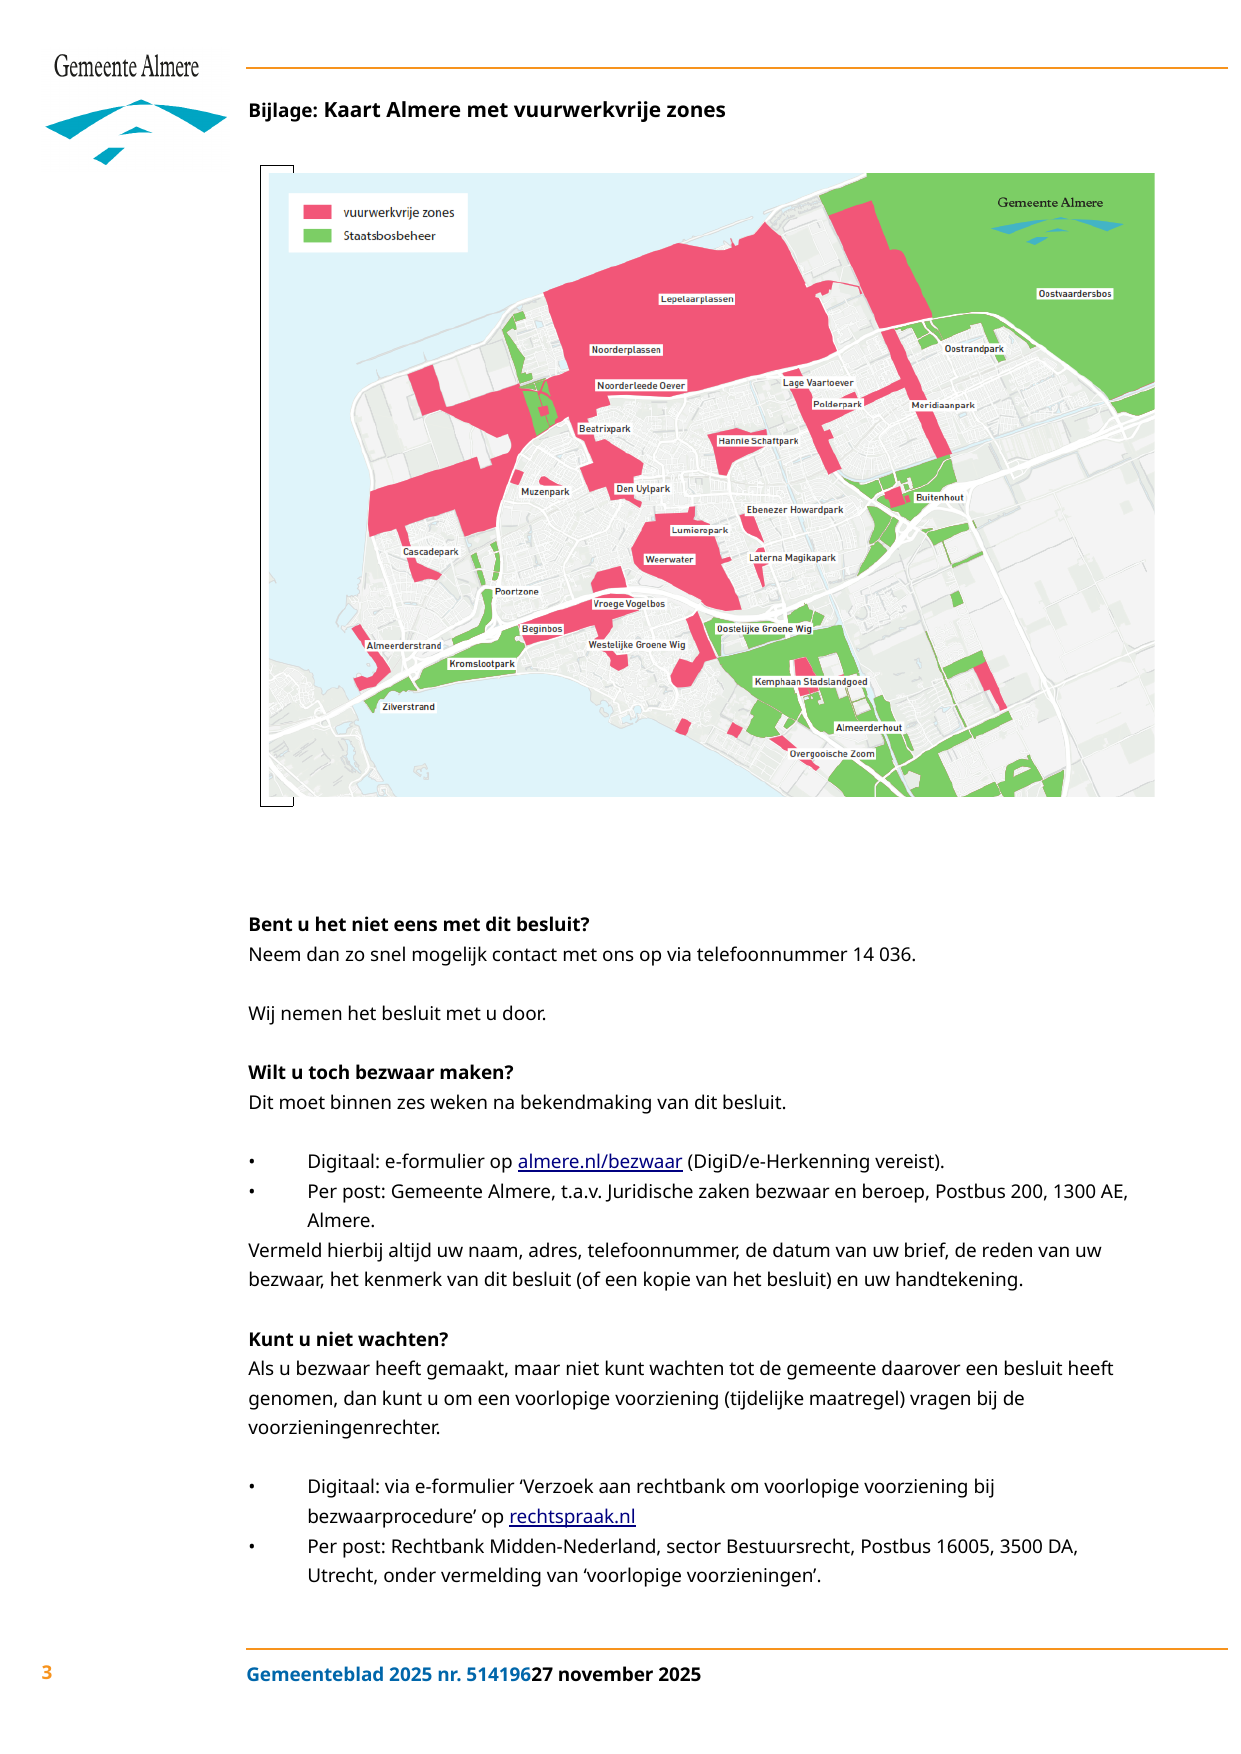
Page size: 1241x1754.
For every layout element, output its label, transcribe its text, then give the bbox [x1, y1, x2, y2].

text Wij nemen het besluit met u door. [248, 1000, 1152, 1026]
text Als u bezwaar heeft gemaakt, maar niet kunt wachten tot de gemeente daarover een besluit heeft genomen, dan kunt u om een voorlopige voorziening (tijdelijke maatregel) vragen bij de voorzieningenrechter. [248, 1355, 1152, 1440]
picture [268, 173, 1155, 797]
text Bent u het niet eens met dit besluit? [248, 912, 1152, 937]
list Per post: Rechtbank Midden-Nederland, sector Bestuursrecht, Postbus 16005, 3500 DA, Utrecht, onder vermelding van ‘voorlopige voorzieningen’. [248, 1533, 1152, 1588]
text Neem dan zo snel mogelijk contact met ons op via telefoonnummer 14 036. [248, 941, 1152, 967]
text Bijlage: Kaart Almere met vuurwerkvrije zones [248, 95, 1152, 123]
text Kunt u niet wachten? [248, 1326, 1152, 1351]
list Per post: Gemeente Almere, t.a.v. Juridische zaken bezwaar en beroep, Postbus 200, 1300 AE, Almere. [248, 1178, 1152, 1233]
picture [41, 47, 231, 172]
list Digitaal: e-formulier op almere.nl/bezwaar (DigiD/e-Herkenning vereist). [248, 1148, 1152, 1174]
text Vermeld hierbij altijd uw naam, adres, telefoonnummer, de datum van uw brief, de reden van uw bezwaar, het kenmerk van dit besluit (of een kopie van het besluit) en uw handtekening. [248, 1237, 1152, 1292]
text Wilt u toch bezwaar maken? [248, 1059, 1152, 1085]
list Digitaal: via e-formulier ‘Verzoek aan rechtbank om voorlopige voorziening bij bezwaarprocedure’ op rechtspraak.nl [248, 1474, 1152, 1529]
text Dit moet binnen zes weken na bekendmaking van dit besluit. [248, 1089, 1152, 1115]
